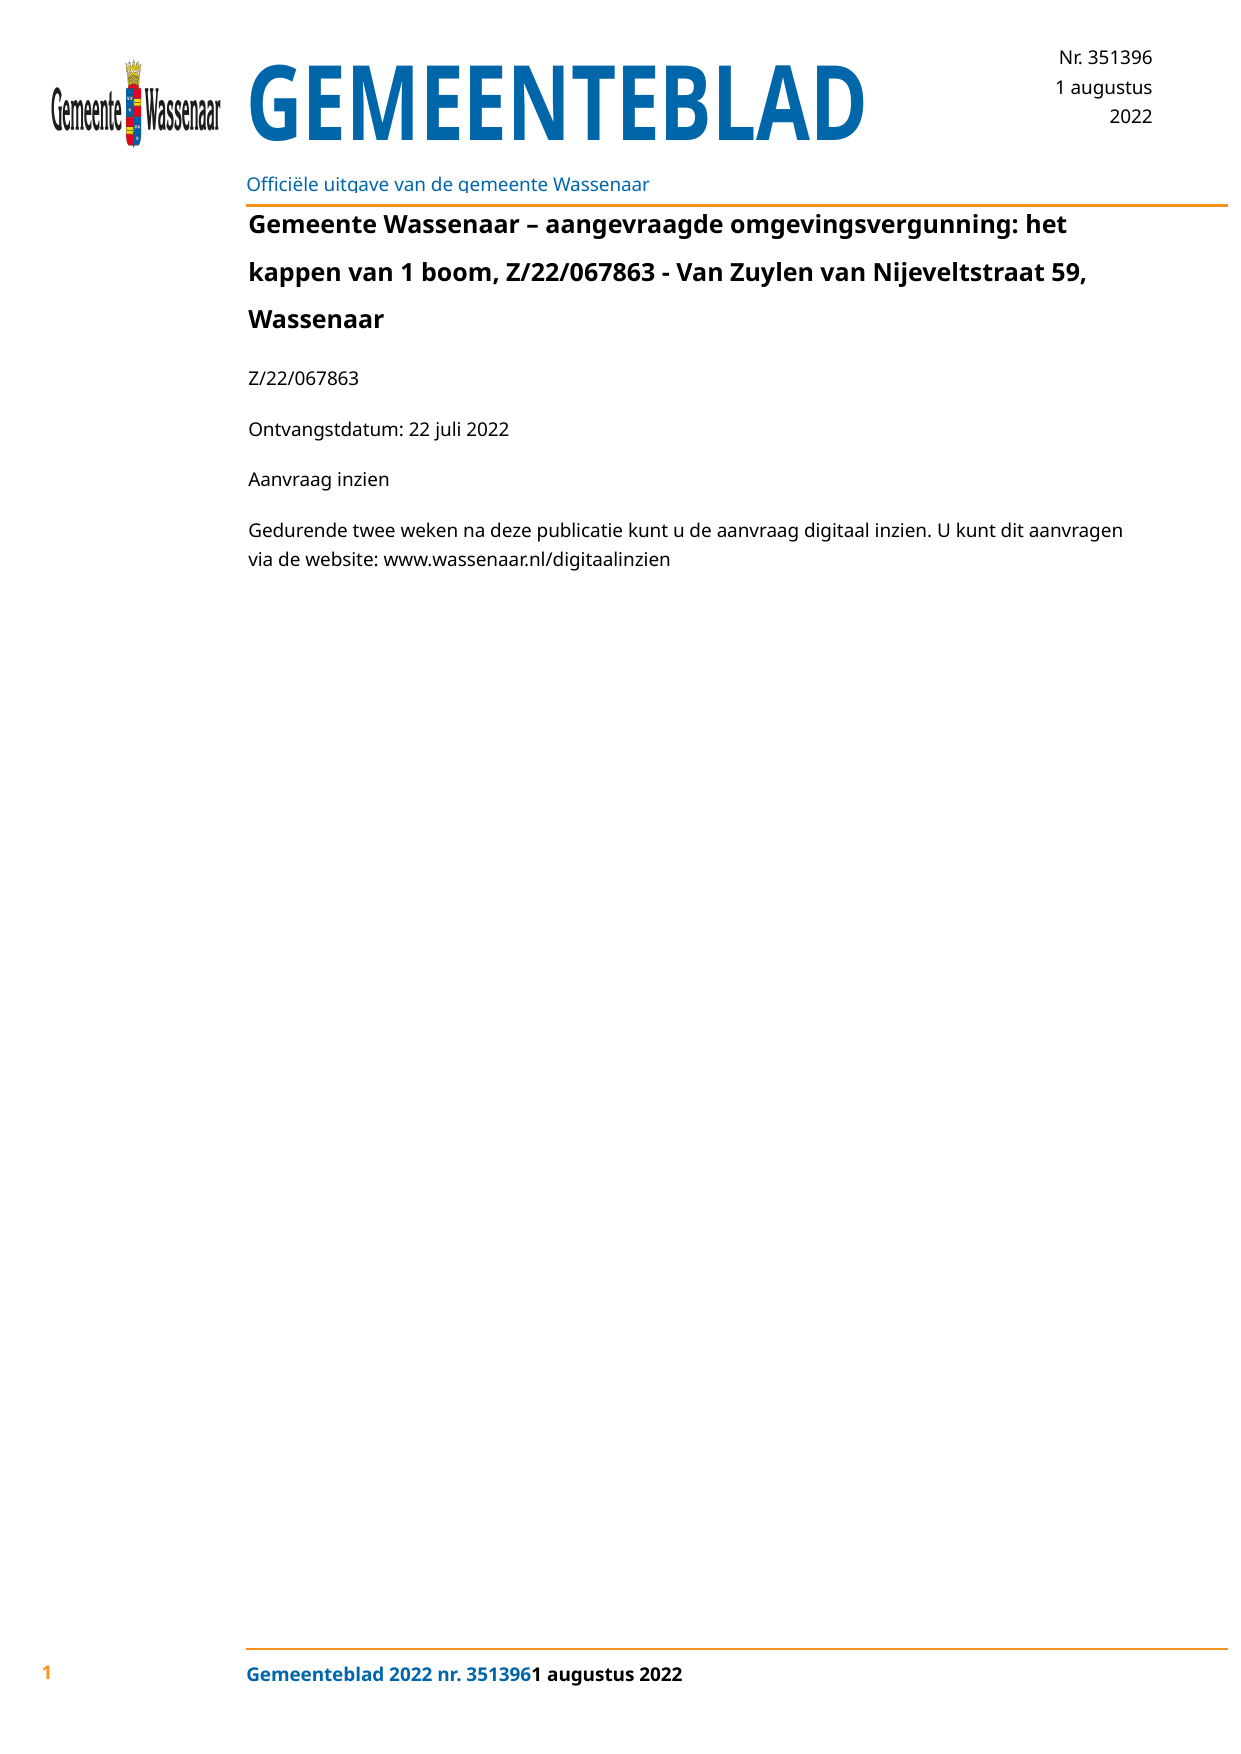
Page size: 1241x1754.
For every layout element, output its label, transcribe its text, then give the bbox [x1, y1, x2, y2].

text Gedurende twee weken na deze publicatie kunt u de aanvraag digitaal inzien. U kunt dit aanvragen via de website: www.wassenaar.nl/digitaalinzien [248, 517, 1152, 572]
text Z/22/067863 [248, 366, 1152, 391]
text Ontvangstdatum: 22 juli 2022 [248, 416, 1152, 442]
picture [41, 47, 231, 172]
text Aanvraag inzien [248, 466, 1152, 492]
text Gemeente Wassenaar – aangevraagde omgevingsvergunning: het kappen van 1 boom, Z/22/067863 - Van Zuylen van Nijeveltstraat 59, Wassenaar [248, 207, 1152, 336]
